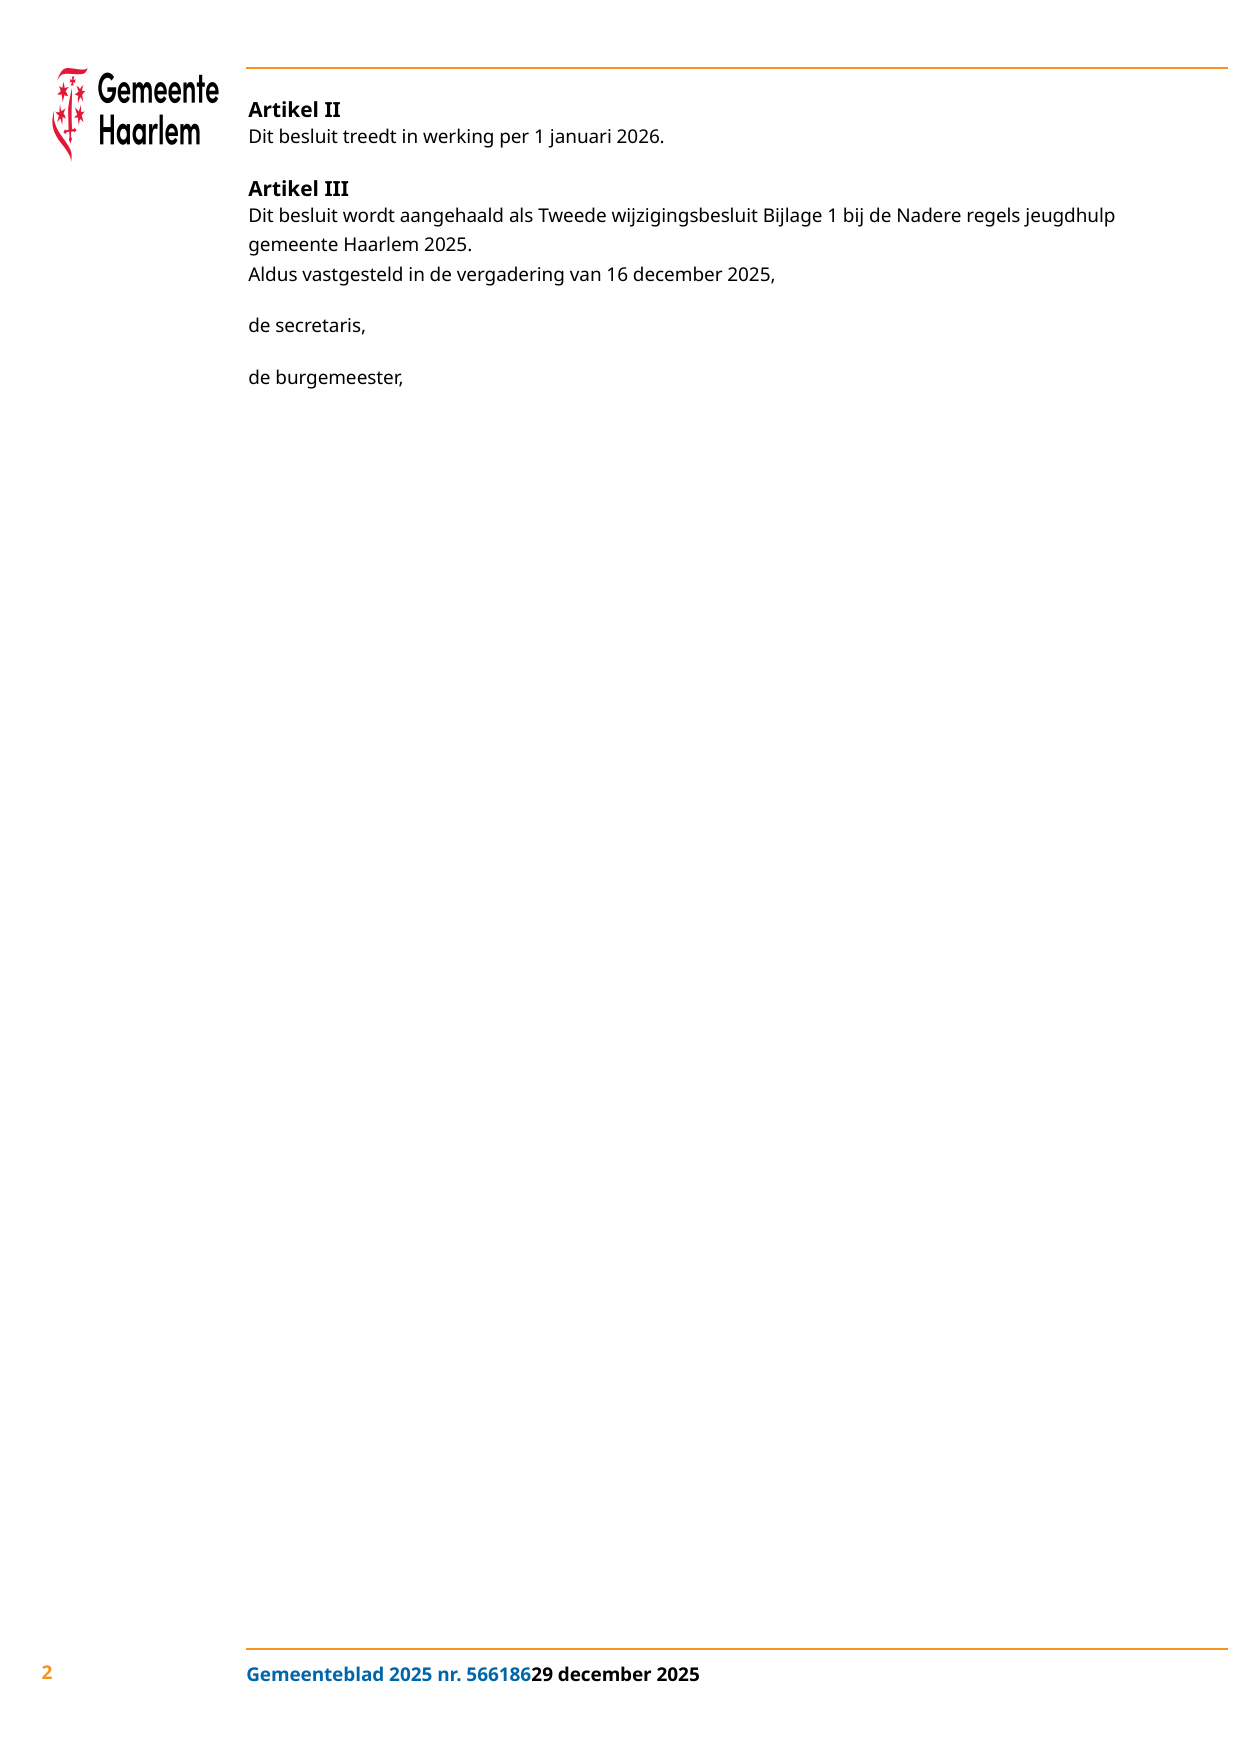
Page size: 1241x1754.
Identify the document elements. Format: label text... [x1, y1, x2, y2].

text Artikel II [248, 95, 1152, 123]
text de secretaris, [248, 313, 1152, 338]
text Aldus vastgesteld in de vergadering van 16 december 2025, [248, 261, 1152, 287]
text Dit besluit wordt aangehaald als Tweede wijzigingsbesluit Bijlage 1 bij de Nadere regels jeugdhulp gemeente Haarlem 2025. [248, 202, 1152, 257]
text de burgemeester, [248, 364, 1152, 390]
text Dit besluit treedt in werking per 1 januari 2026. [248, 123, 1152, 149]
picture [41, 47, 231, 172]
text Artikel III [248, 174, 1152, 202]
